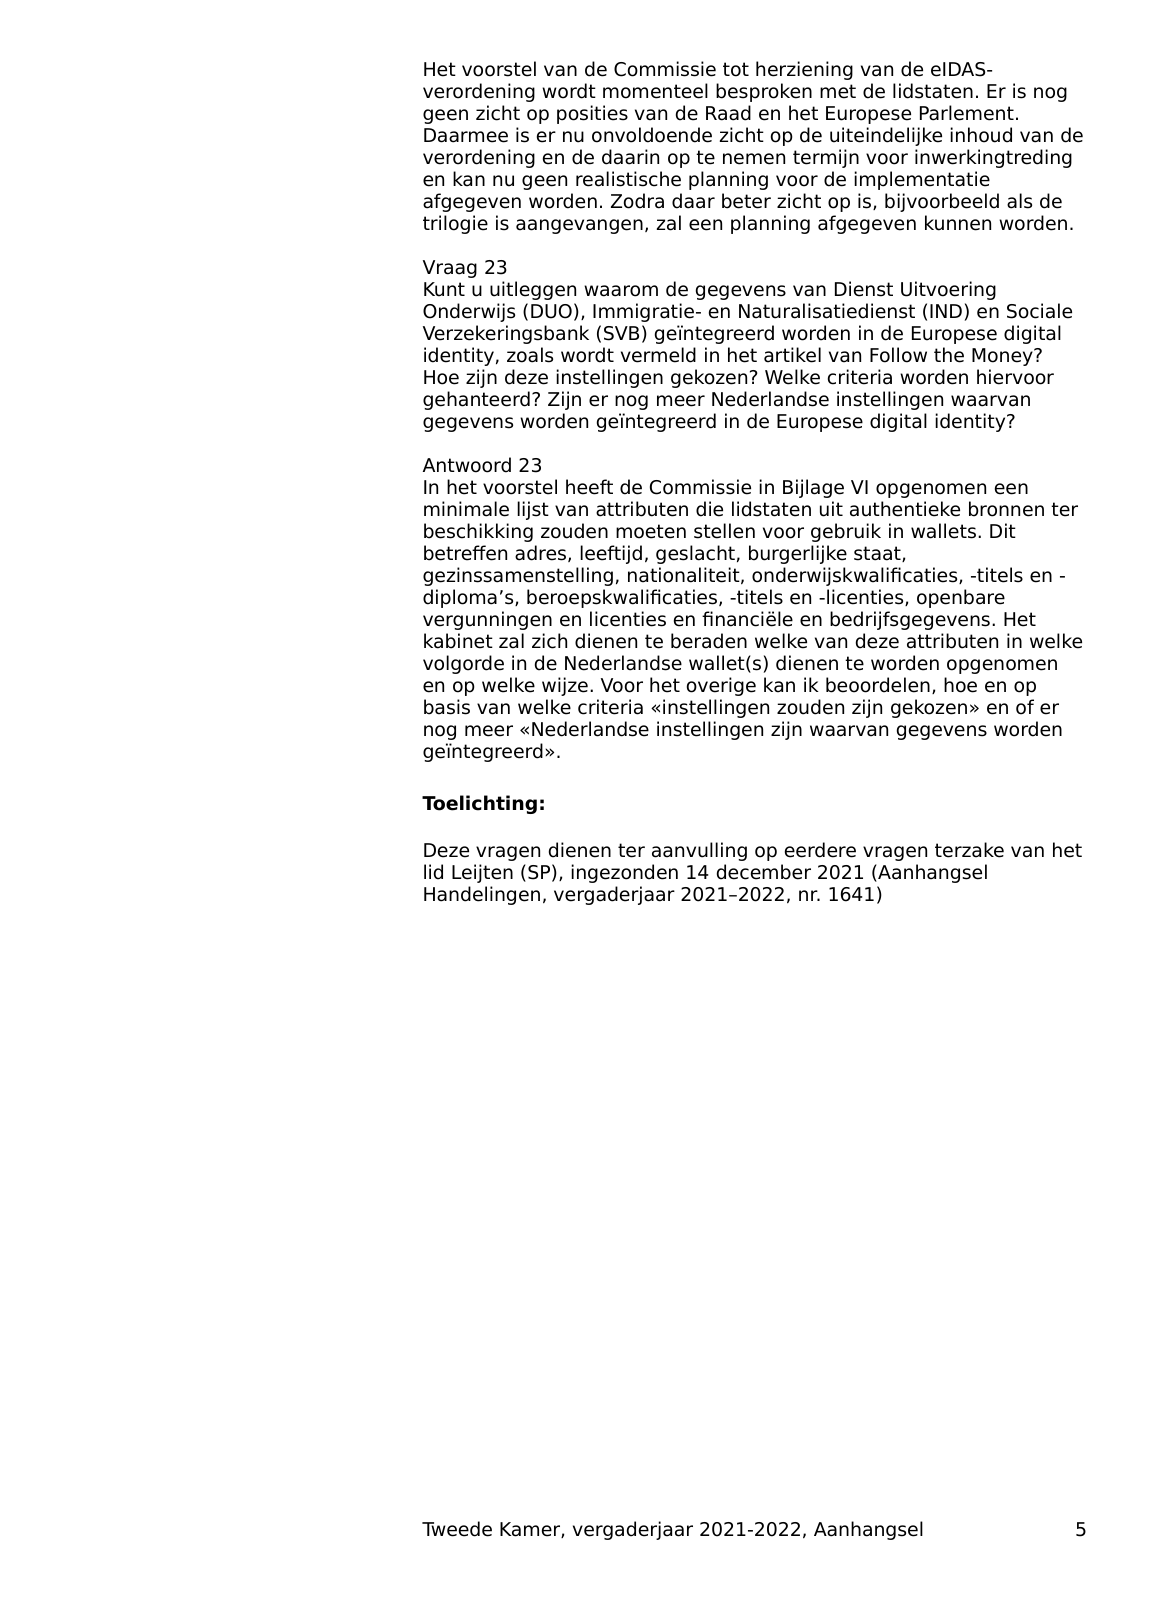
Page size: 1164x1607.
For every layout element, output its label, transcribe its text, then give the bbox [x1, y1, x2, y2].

text Antwoord 23 [422, 455, 1087, 477]
text In het voorstel heeft de Commissie in Bijlage VI opgenomen een minimale lijst van attributen die lidstaten uit authentieke bronnen ter beschikking zouden moeten stellen voor gebruik in wallets. Dit betreffen adres, leeftijd, geslacht, burgerlijke staat, gezinssamenstelling, nationaliteit, onderwijskwalificaties, -titels en -diploma’s, beroepskwalificaties, -titels en -licenties, openbare vergunningen en licenties en financiële en bedrijfsgegevens. Het kabinet zal zich dienen te beraden welke van deze attributen in welke volgorde in de Nederlandse wallet(s) dienen te worden opgenomen en op welke wijze. Voor het overige kan ik beoordelen, hoe en op basis van welke criteria «instellingen zouden zijn gekozen» en of er nog meer «Nederlandse instellingen zijn waarvan gegevens worden geïntegreerd». [422, 477, 1087, 763]
text Kunt u uitleggen waarom de gegevens van Dienst Uitvoering Onderwijs (DUO), Immigratie- en Naturalisatiedienst (IND) en Sociale Verzekeringsbank (SVB) geïntegreerd worden in de Europese digital identity, zoals wordt vermeld in het artikel van Follow the Money? Hoe zijn deze instellingen gekozen? Welke criteria worden hiervoor gehanteerd? Zijn er nog meer Nederlandse instellingen waarvan gegevens worden geïntegreerd in de Europese digital identity? [422, 279, 1087, 433]
text Deze vragen dienen ter aanvulling op eerdere vragen terzake van het lid Leijten (SP), ingezonden 14 december 2021 (Aanhangsel Handelingen, vergaderjaar 2021–2022, nr. 1641) [422, 840, 1087, 906]
text Het voorstel van de Commissie tot herziening van de eIDAS-verordening wordt momenteel besproken met de lidstaten. Er is nog geen zicht op posities van de Raad en het Europese Parlement. Daarmee is er nu onvoldoende zicht op de uiteindelijke inhoud van de verordening en de daarin op te nemen termijn voor inwerkingtreding en kan nu geen realistische planning voor de implementatie afgegeven worden. Zodra daar beter zicht op is, bijvoorbeeld als de trilogie is aangevangen, zal een planning afgegeven kunnen worden. [422, 59, 1087, 235]
text Vraag 23 [422, 257, 1087, 279]
subtitle Toelichting: [422, 793, 1087, 815]
